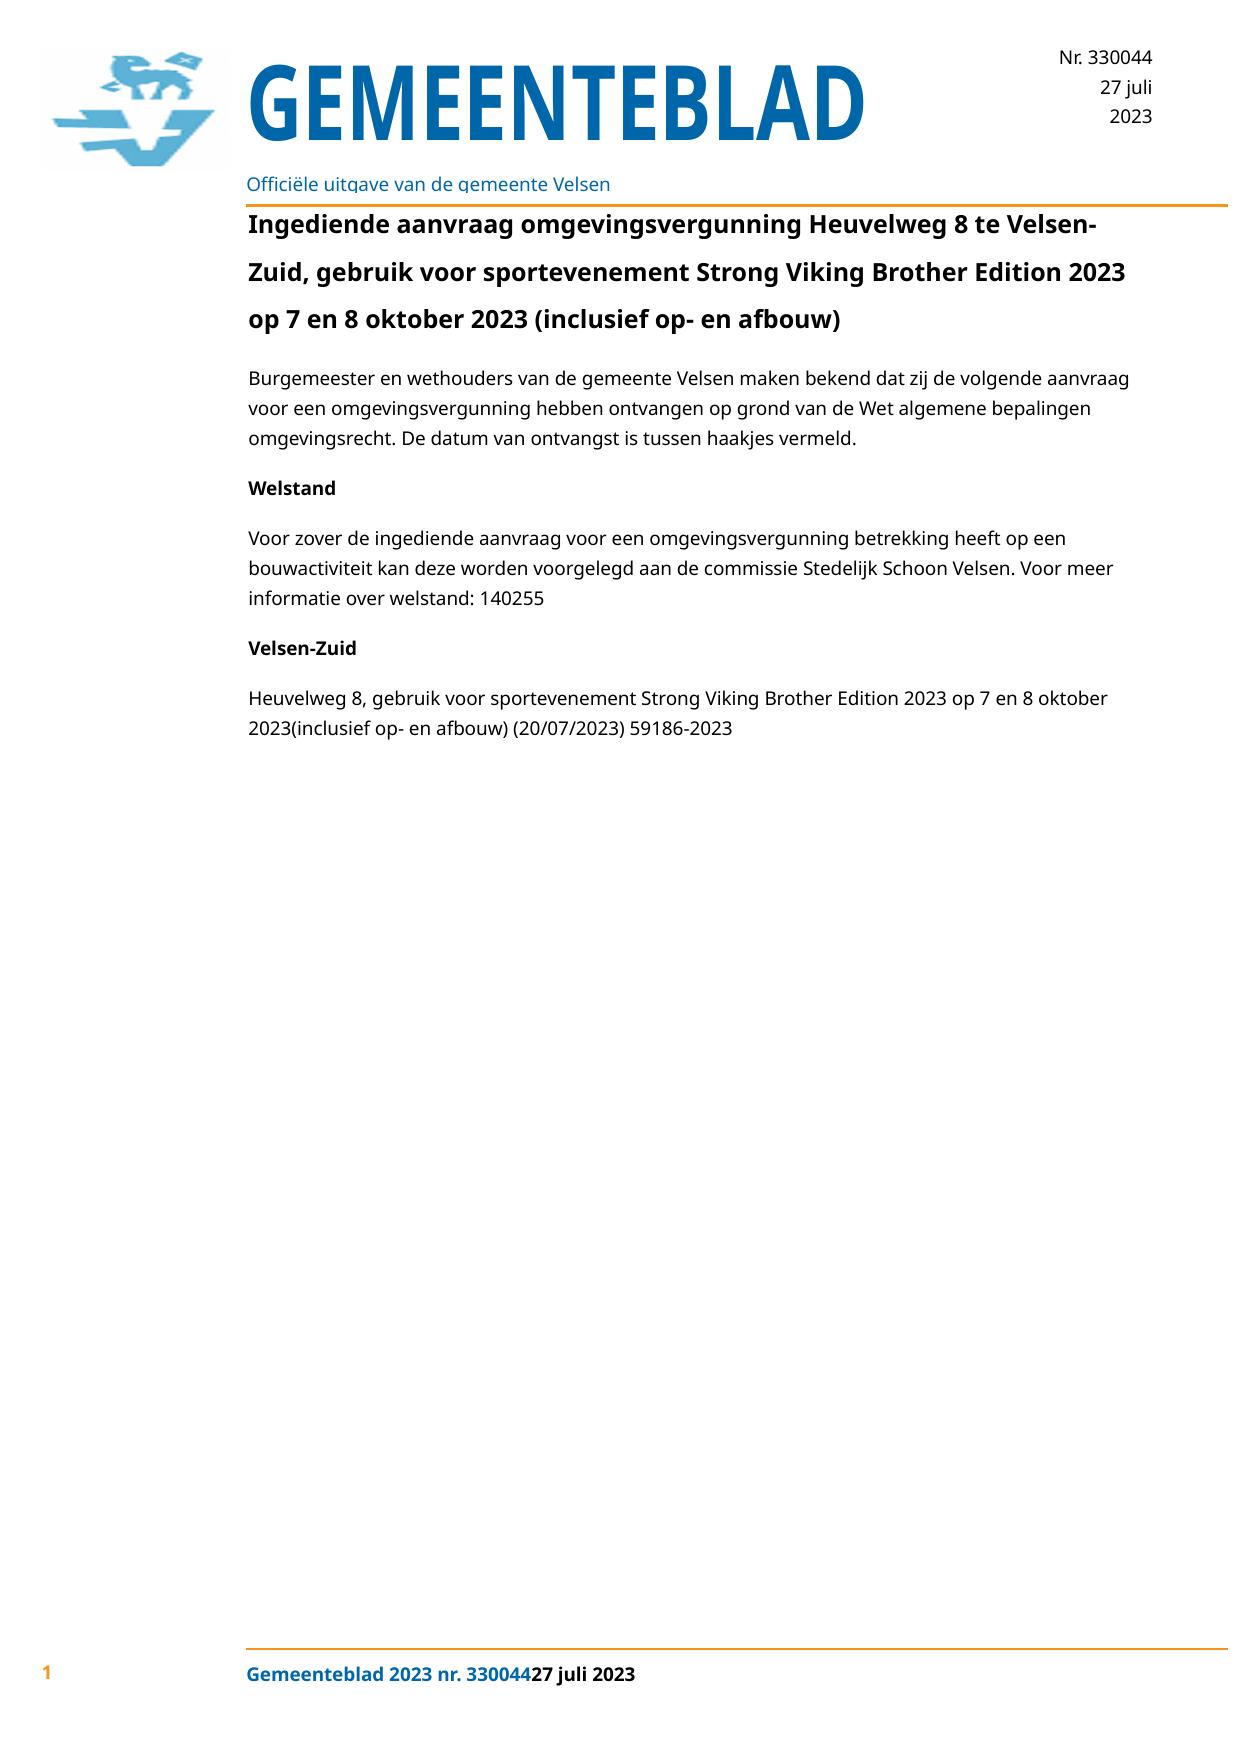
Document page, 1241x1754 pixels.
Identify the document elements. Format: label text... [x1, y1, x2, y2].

picture [41, 47, 231, 172]
text Welstand [248, 475, 1152, 501]
text Burgemeester en wethouders van de gemeente Velsen maken bekend dat zij de volgende aanvraag voor een omgevingsvergunning hebben ontvangen op grond van de Wet algemene bepalingen omgevingsrecht. De datum van ontvangst is tussen haakjes vermeld. [248, 366, 1152, 450]
text Ingediende aanvraag omgevingsvergunning Heuvelweg 8 te Velsen-Zuid, gebruik voor sportevenement Strong Viking Brother Edition 2023 op 7 en 8 oktober 2023 (inclusief op- en afbouw) [248, 207, 1152, 336]
text Heuvelweg 8, gebruik voor sportevenement Strong Viking Brother Edition 2023 op 7 en 8 oktober 2023(inclusief op- en afbouw) (20/07/2023) 59186-2023 [248, 686, 1152, 741]
text Voor zover de ingediende aanvraag voor een omgevingsvergunning betrekking heeft op een bouwactiviteit kan deze worden voorgelegd aan de commissie Stedelijk Schoon Velsen. Voor meer informatie over welstand: 140255 [248, 526, 1152, 610]
text Velsen-Zuid [248, 635, 1152, 661]
